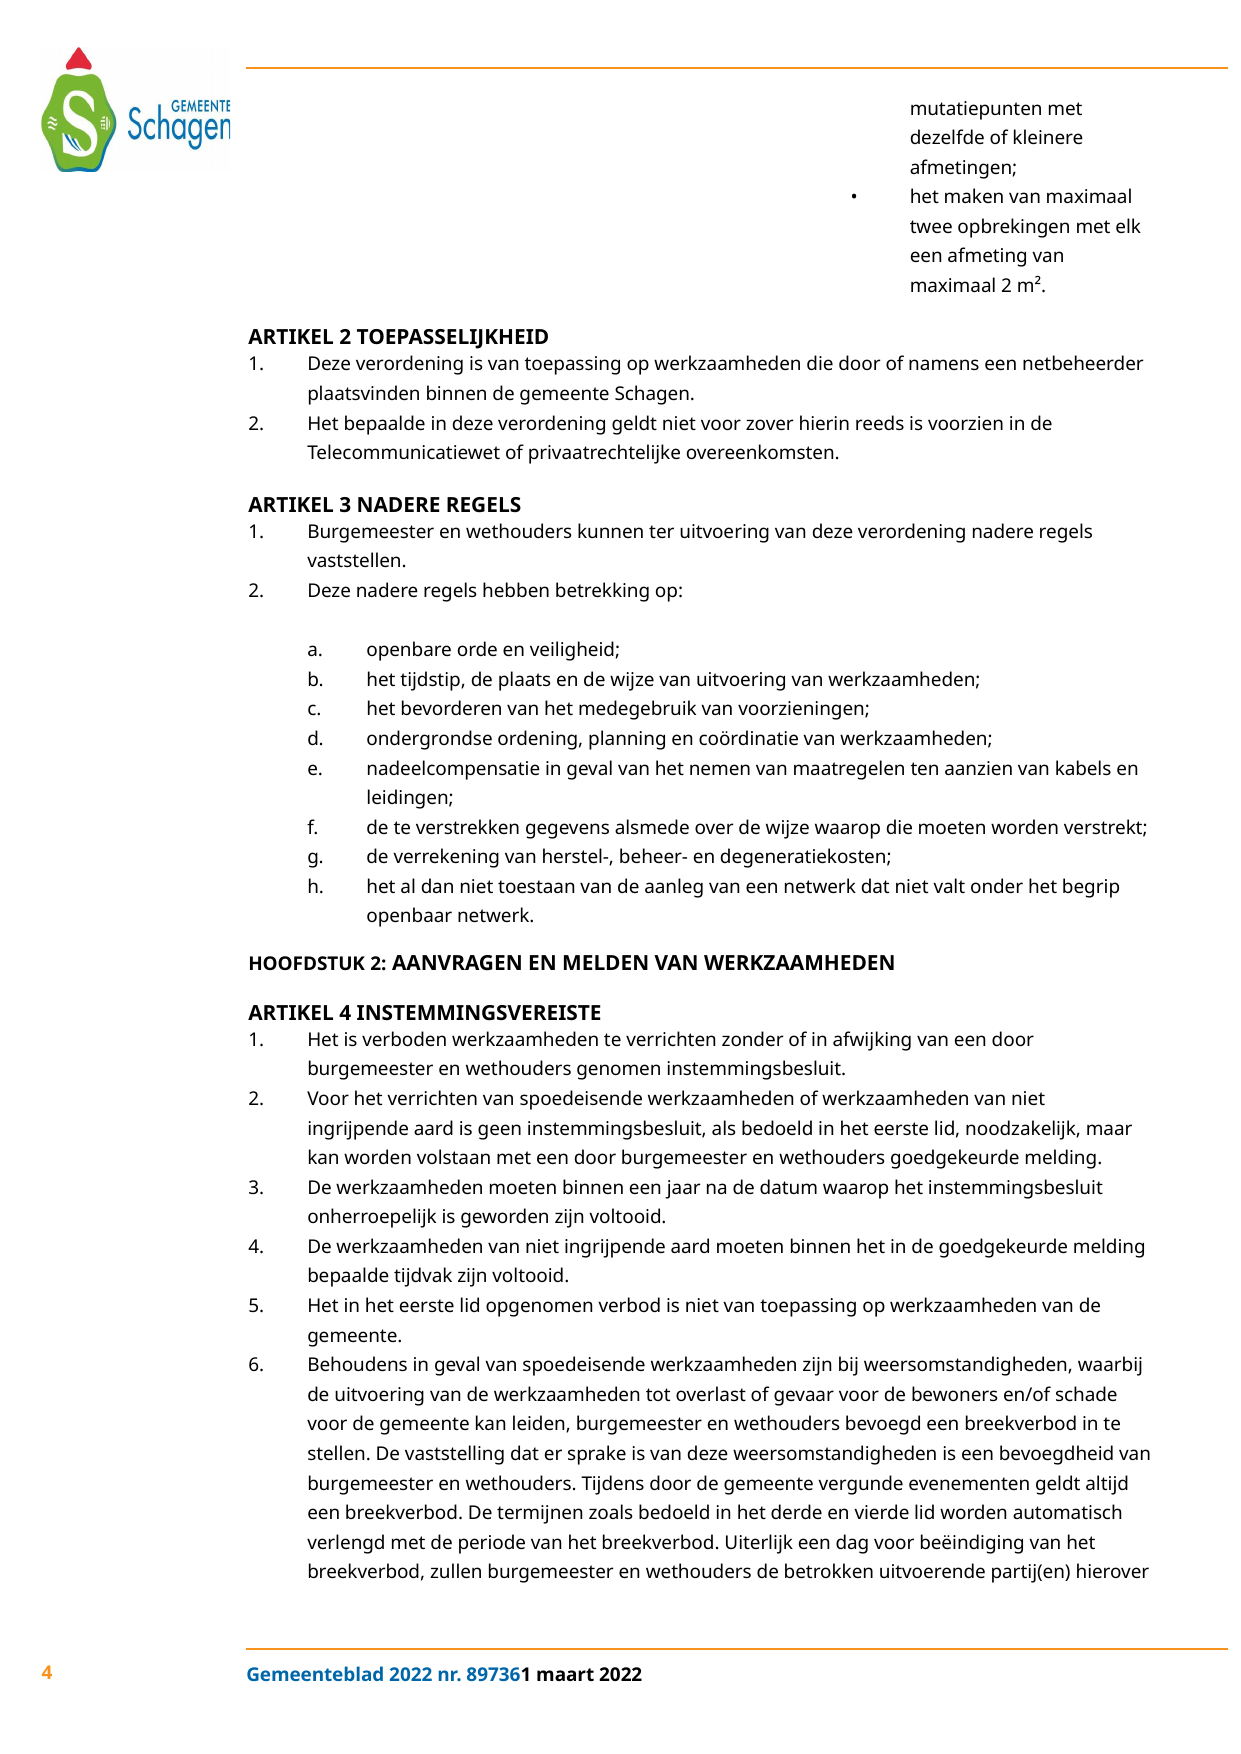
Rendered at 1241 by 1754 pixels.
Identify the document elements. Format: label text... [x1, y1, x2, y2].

list het al dan niet toestaan van de aanleg van een netwerk dat niet valt onder het begrip openbaar netwerk. [307, 873, 1152, 928]
text ARTIKEL 4 INSTEMMINGSVEREISTE [248, 998, 1152, 1026]
text ARTIKEL 3 NADERE REGELS [248, 490, 1152, 518]
list openbare orde en veiligheid; [307, 636, 1152, 662]
list Het in het eerste lid opgenomen verbod is niet van toepassing op werkzaamheden van de gemeente. [248, 1292, 1152, 1348]
list Het is verboden werkzaamheden te verrichten zonder of in afwijking van een door burgemeester en wethouders genomen instemmingsbesluit. [248, 1026, 1152, 1081]
list de verrekening van herstel-, beheer- en degeneratiekosten; [307, 843, 1152, 869]
list De werkzaamheden moeten binnen een jaar na de datum waarop het instemmingsbesluit onherroepelijk is geworden zijn voltooid. [248, 1174, 1152, 1229]
list De werkzaamheden van niet ingrijpende aard moeten binnen het in de goedgekeurde melding bepaalde tijdvak zijn voltooid. [248, 1233, 1152, 1288]
list Burgemeester en wethouders kunnen ter uitvoering van deze verordening nadere regels vaststellen. [248, 518, 1152, 573]
list Voor het verrichten van spoedeisende werkzaamheden of werkzaamheden van niet ingrijpende aard is geen instemmingsbesluit, als bedoeld in het eerste lid, noodzakelijk, maar kan worden volstaan met een door burgemeester en wethouders goedgekeurde melding. [248, 1085, 1152, 1170]
list het tijdstip, de plaats en de wijze van uitvoering van werkzaamheden; [307, 666, 1152, 692]
table_cell mutatiepunten met dezelfde of kleinere afmetingen; het maken van maximaal twee opbrekingen met elk een afmeting van maximaal 2 m². [850, 95, 1152, 298]
list het bevorderen van het medegebruik van voorzieningen; [307, 696, 1152, 721]
table_cell [549, 95, 850, 298]
text HOOFDSTUK 2: AANVRAGEN EN MELDEN VAN WERKZAAMHEDEN [248, 948, 1152, 977]
list Deze verordening is van toepassing op werkzaamheden die door of namens een netbeheerder plaatsvinden binnen de gemeente Schagen. [248, 351, 1152, 406]
picture [41, 47, 231, 172]
table_cell [248, 95, 549, 298]
list ondergrondse ordening, planning en coördinatie van werkzaamheden; [307, 725, 1152, 751]
list Deze nadere regels hebben betrekking op: [248, 577, 1152, 603]
list Het bepaalde in deze verordening geldt niet voor zover hierin reeds is voorzien in de Telecommunicatiewet of privaatrechtelijke overeenkomsten. [248, 410, 1152, 465]
list nadeelcompensatie in geval van het nemen van maatregelen ten aanzien van kabels en leidingen; [307, 755, 1152, 810]
list Behoudens in geval van spoedeisende werkzaamheden zijn bij weersomstandigheden, waarbij de uitvoering van de werkzaamheden tot overlast of gevaar voor de bewoners en/of schade voor de gemeente kan leiden, burgemeester en wethouders bevoegd een breekverbod in te stellen. De vaststelling dat er sprake is van deze weersomstandigheden is een bevoegdheid van burgemeester en wethouders. Tijdens door de gemeente vergunde evenementen geldt altijd een breekverbod. De termijnen zoals bedoeld in het derde en vierde lid worden automatisch verlengd met de periode van het breekverbod. Uiterlijk een dag voor beëindiging van het breekverbod, zullen burgemeester en wethouders de betrokken uitvoerende partij(en) hierover [248, 1351, 1152, 1584]
text ARTIKEL 2 TOEPASSELIJKHEID [248, 322, 1152, 351]
list de te verstrekken gegevens alsmede over de wijze waarop die moeten worden verstrekt; [307, 814, 1152, 840]
